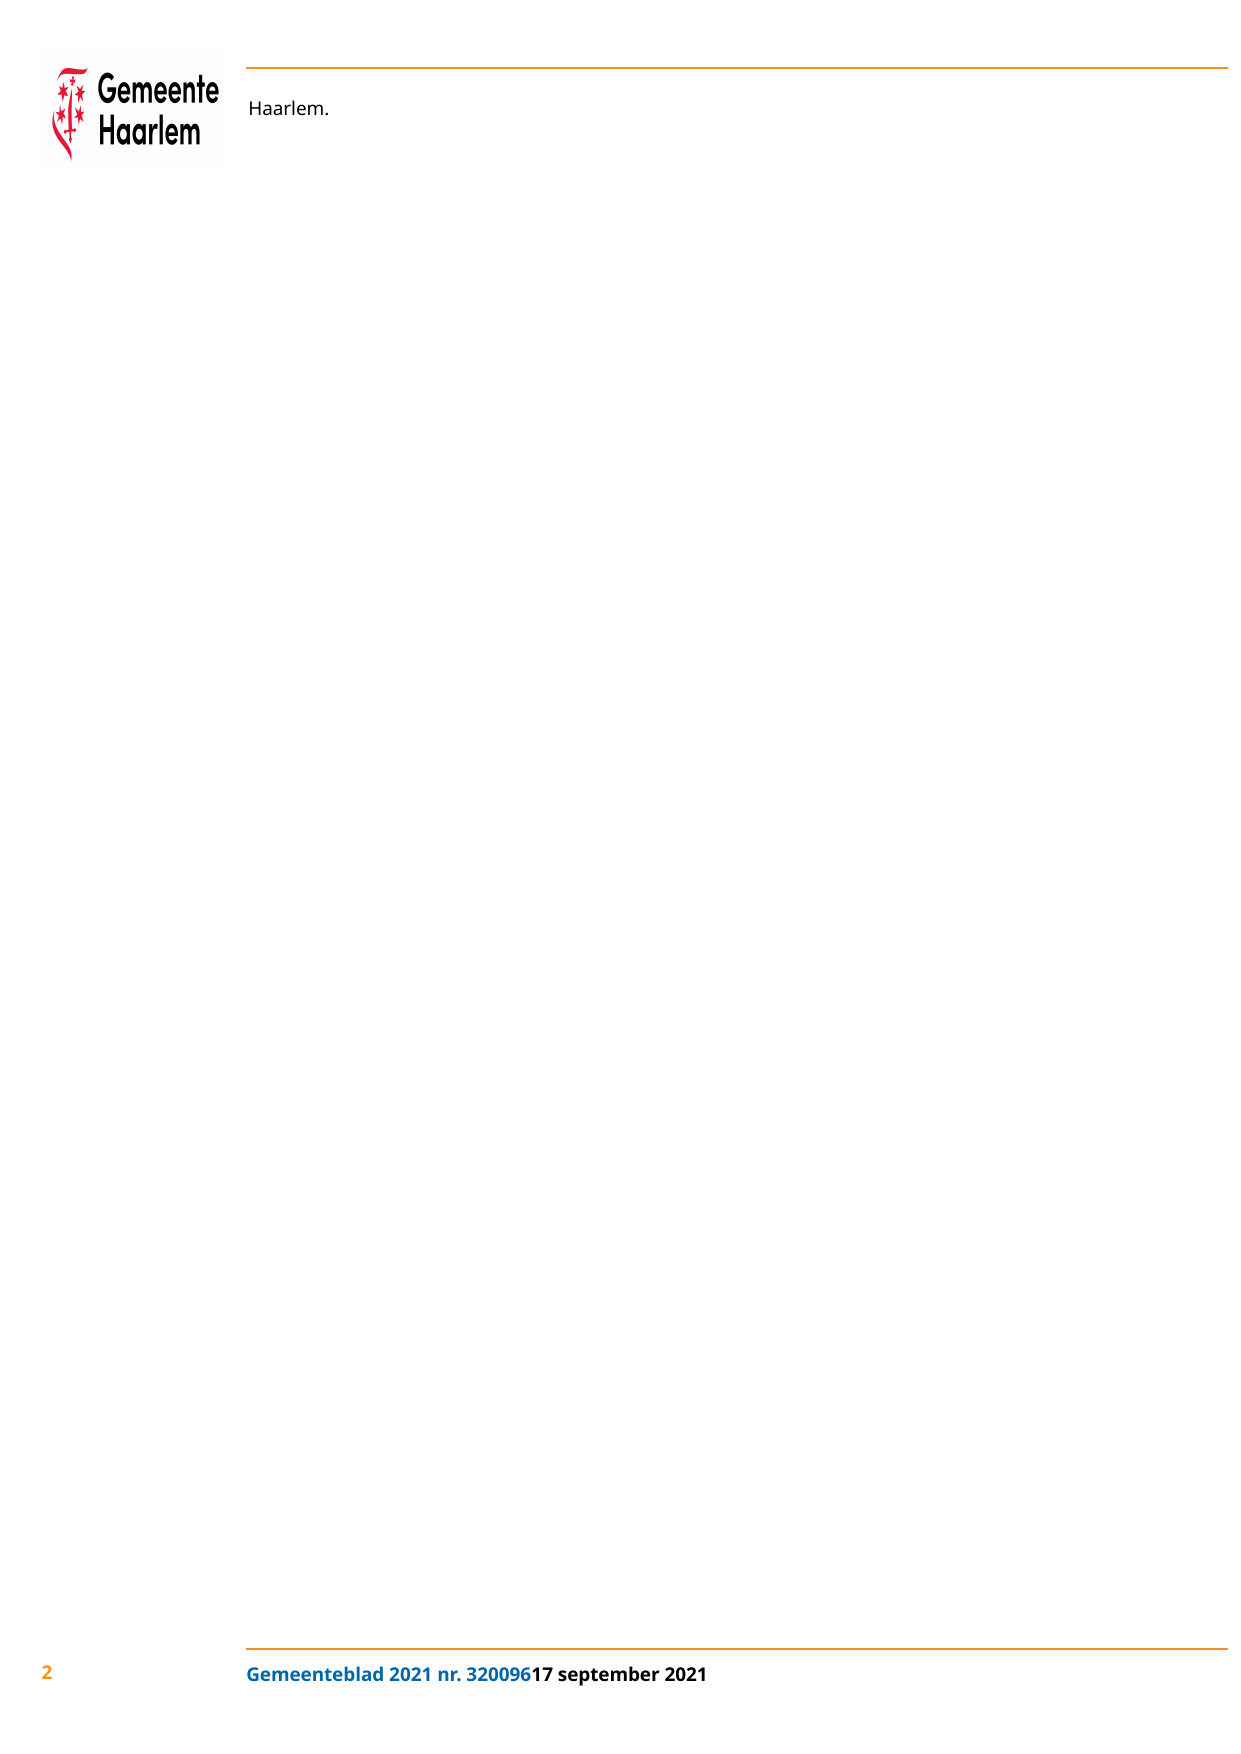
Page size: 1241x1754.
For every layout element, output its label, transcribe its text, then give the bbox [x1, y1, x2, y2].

text Haarlem. [248, 95, 1152, 121]
picture [41, 47, 231, 172]
